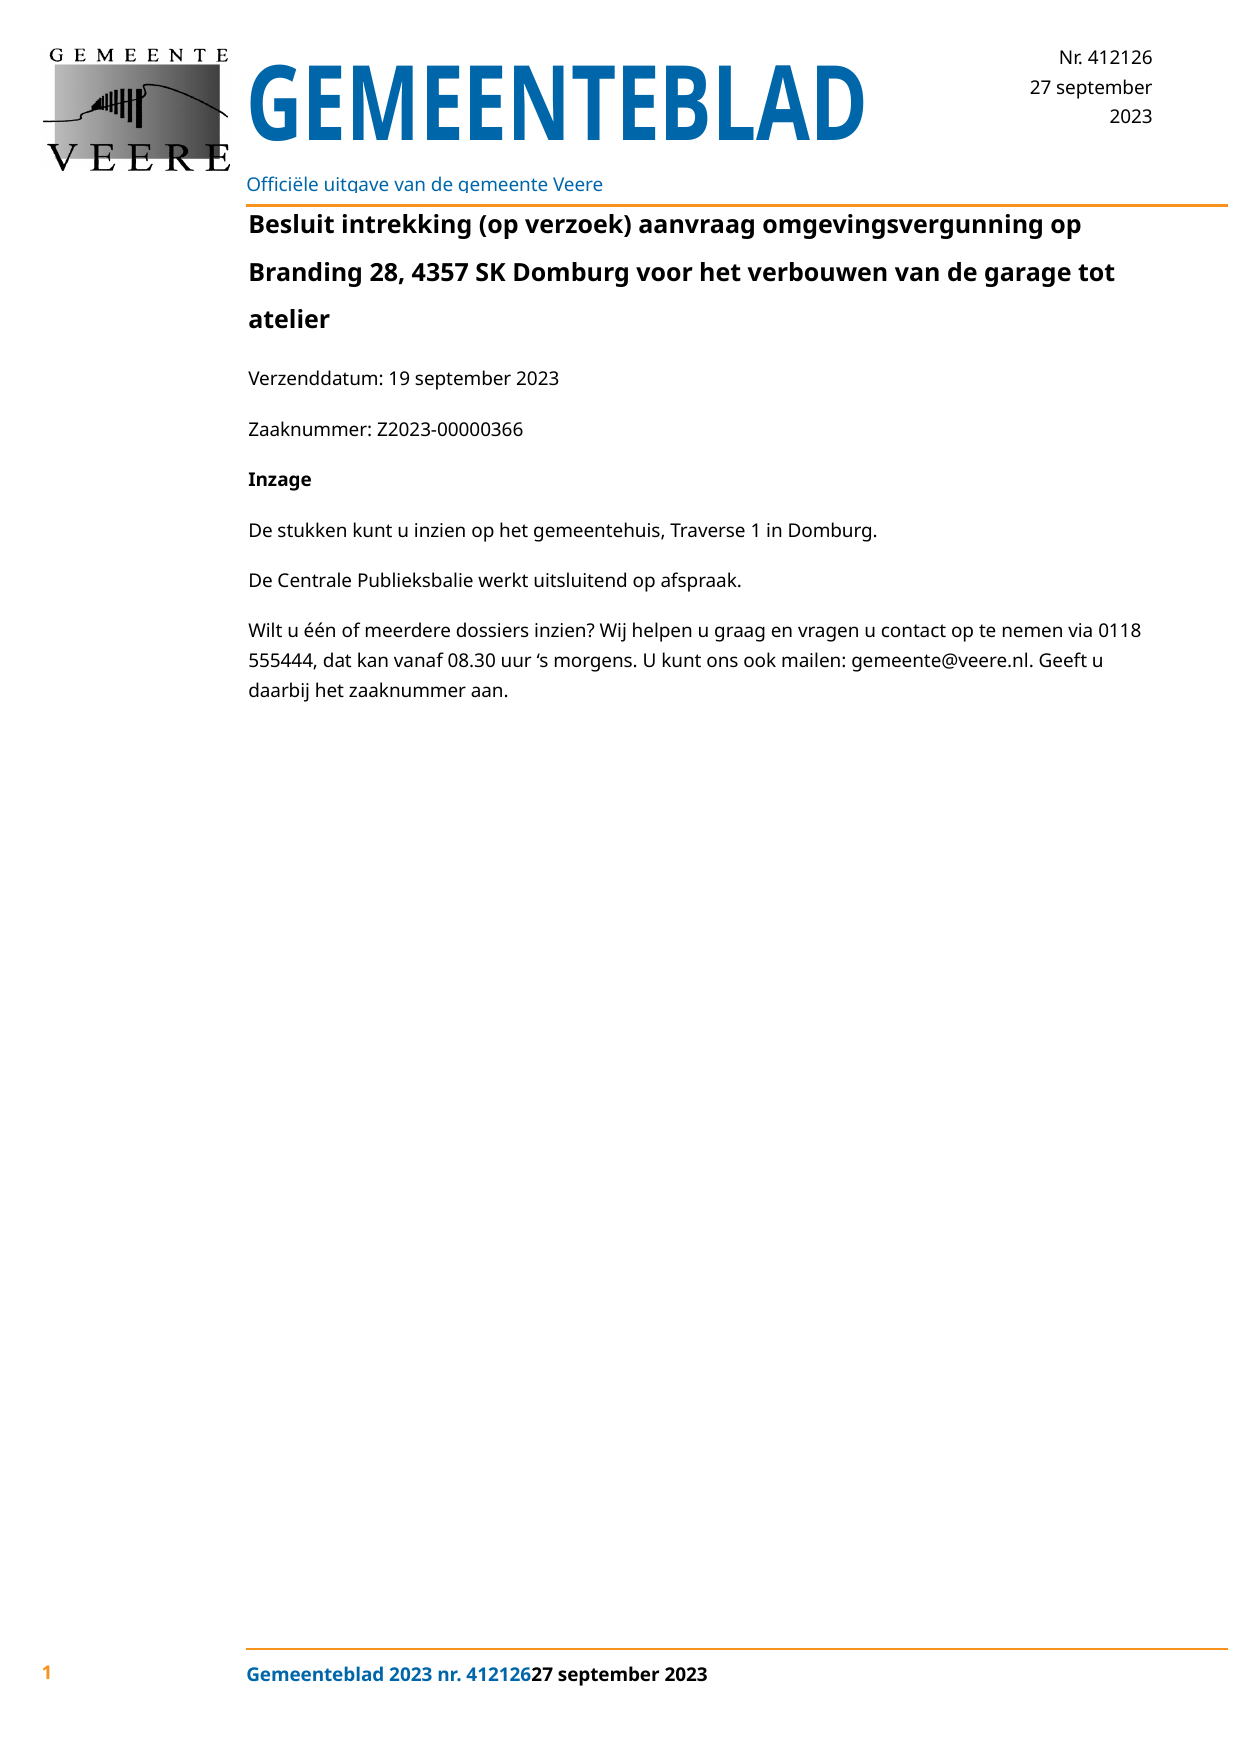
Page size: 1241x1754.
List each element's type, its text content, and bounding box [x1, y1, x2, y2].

text Zaaknummer: Z2023-00000366 [248, 416, 1152, 442]
picture [41, 47, 231, 172]
text Besluit intrekking (op verzoek) aanvraag omgevingsvergunning op Branding 28, 4357 SK Domburg voor het verbouwen van de garage tot atelier [248, 207, 1152, 336]
text Wilt u één of meerdere dossiers inzien? Wij helpen u graag en vragen u contact op te nemen via 0118 555444, dat kan vanaf 08.30 uur ‘s morgens. U kunt ons ook mailen: gemeente@veere.nl. Geeft u daarbij het zaaknummer aan. [248, 618, 1152, 702]
text De stukken kunt u inzien op het gemeentehuis, Traverse 1 in Domburg. [248, 517, 1152, 542]
text De Centrale Publieksbalie werkt uitsluitend op afspraak. [248, 567, 1152, 593]
text Inzage [248, 466, 1152, 492]
text Verzenddatum: 19 september 2023 [248, 366, 1152, 391]
